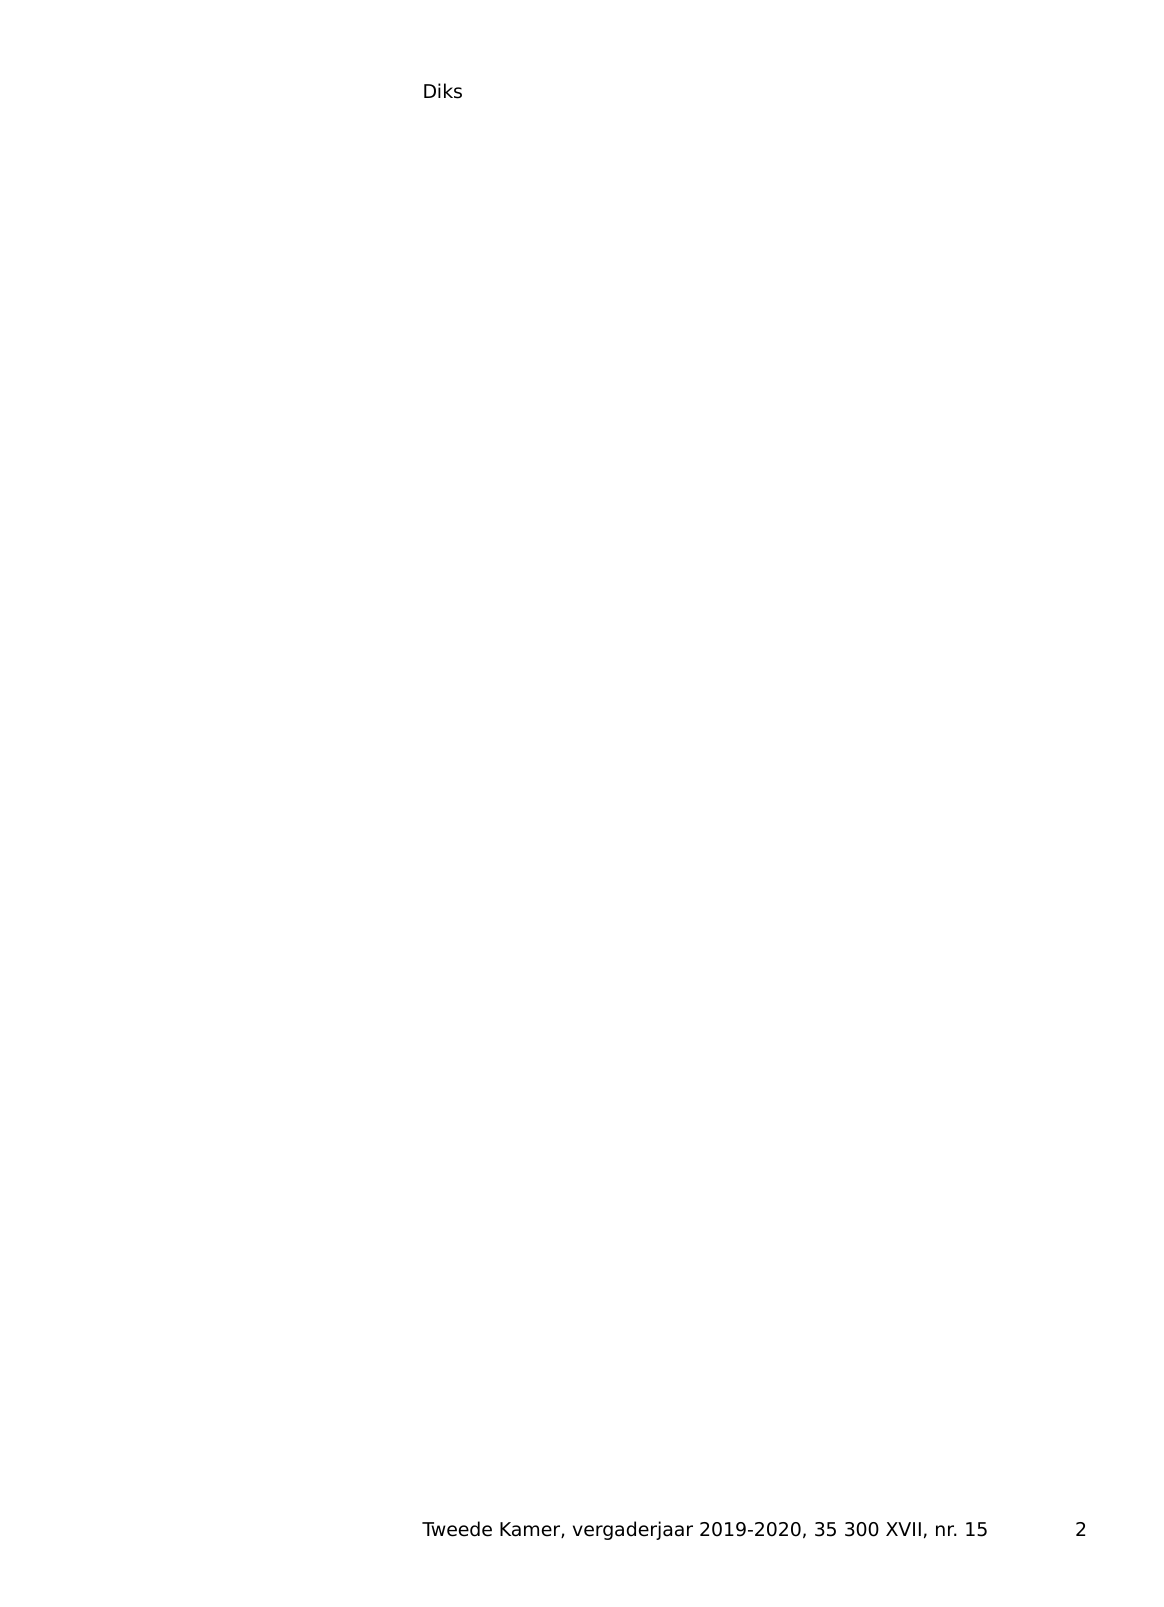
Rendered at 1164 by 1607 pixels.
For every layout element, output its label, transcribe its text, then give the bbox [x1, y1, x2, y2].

text Diks [422, 59, 1087, 103]
